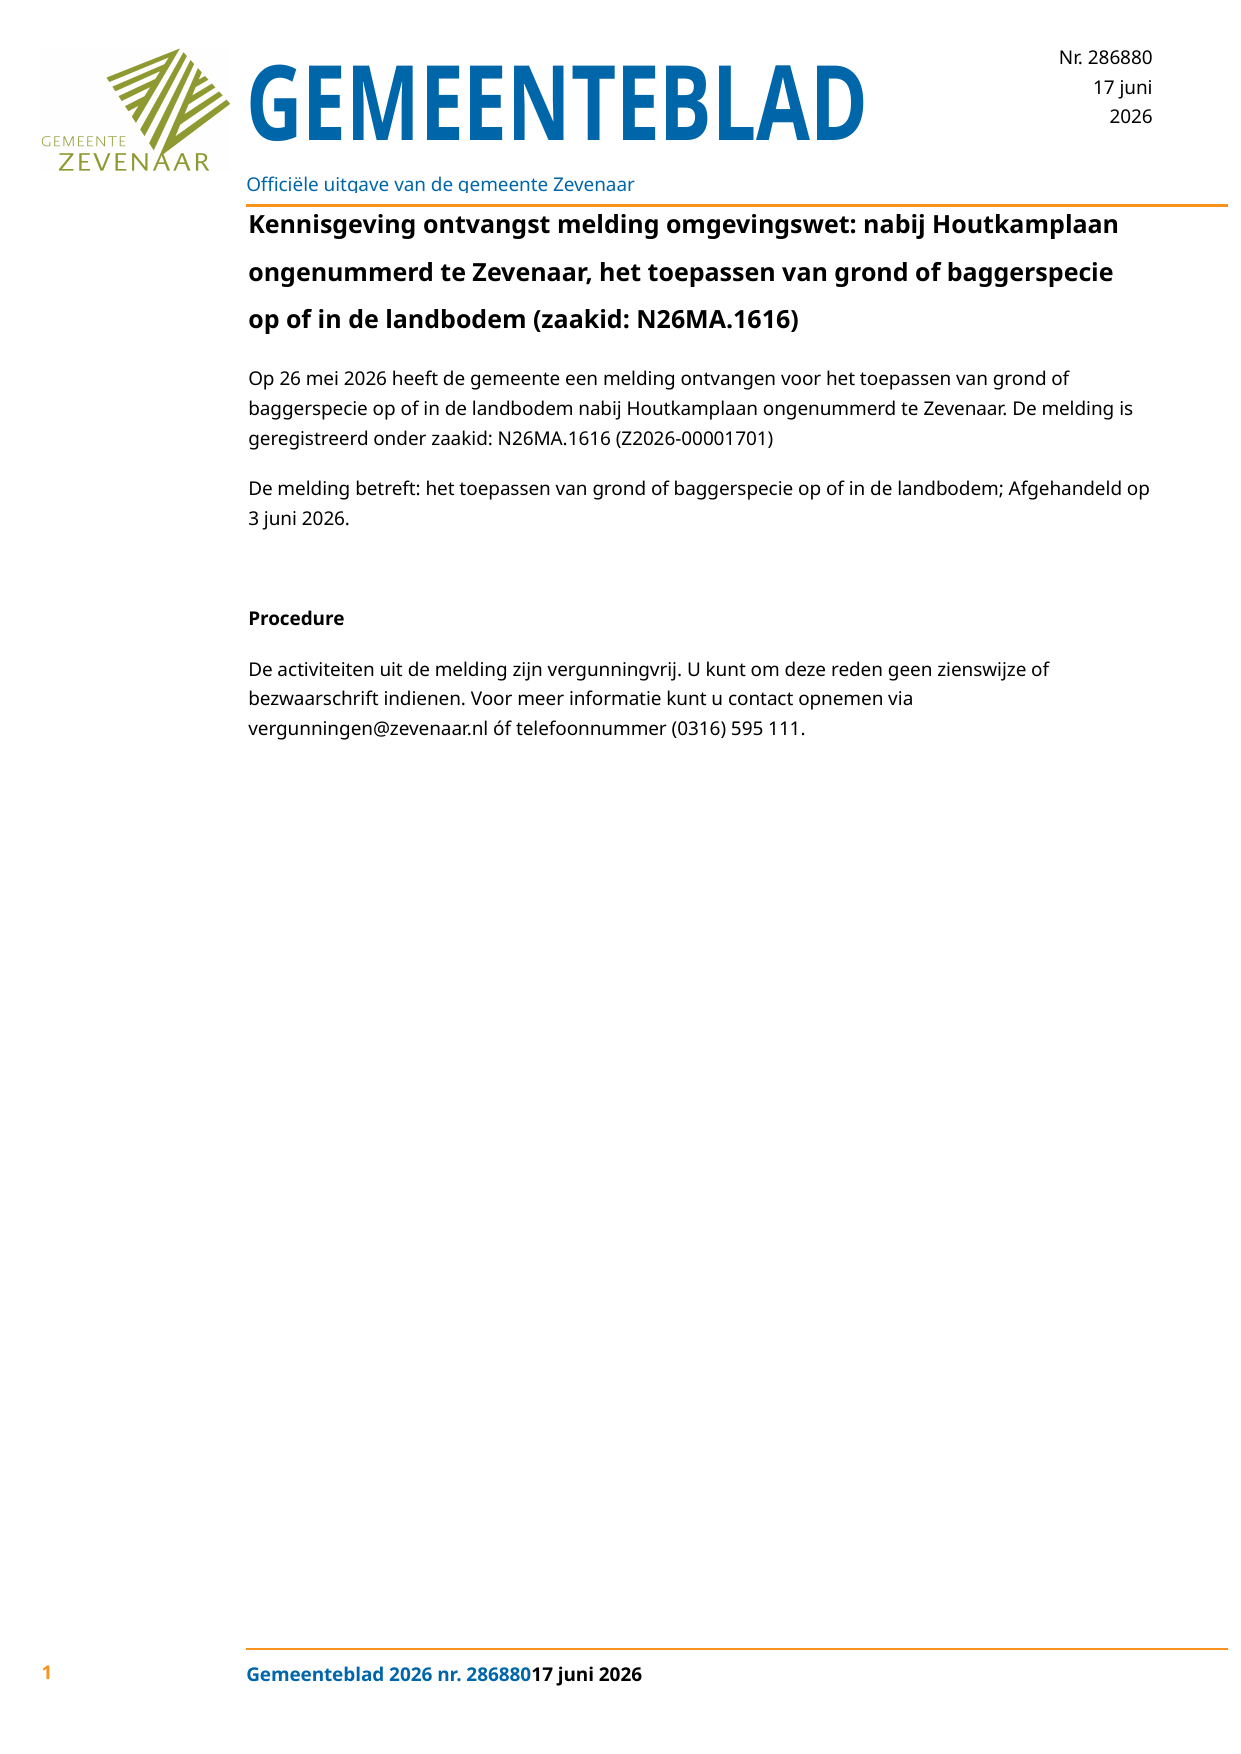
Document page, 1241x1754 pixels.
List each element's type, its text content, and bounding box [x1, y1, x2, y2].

text Op 26 mei 2026 heeft de gemeente een melding ontvangen voor het toepassen van grond of baggerspecie op of in de landbodem nabij Houtkamplaan ongenummerd te Zevenaar. De melding is geregistreerd onder zaakid: N26MA.1616 (Z2026-00001701) [248, 366, 1152, 450]
picture [41, 47, 231, 172]
text Kennisgeving ontvangst melding omgevingswet: nabij Houtkamplaan ongenummerd te Zevenaar, het toepassen van grond of baggerspecie op of in de landbodem (zaakid: N26MA.1616) [248, 207, 1152, 336]
text De activiteiten uit de melding zijn vergunningvrij. U kunt om deze reden geen zienswijze of bezwaarschrift indienen. Voor meer informatie kunt u contact opnemen via vergunningen@zevenaar.nl óf telefoonnummer (0316) 595 111. [248, 656, 1152, 741]
text Procedure [248, 606, 1152, 631]
text De melding betreft: het toepassen van grond of baggerspecie op of in de landbodem; Afgehandeld op 3 juni 2026. [248, 475, 1152, 530]
